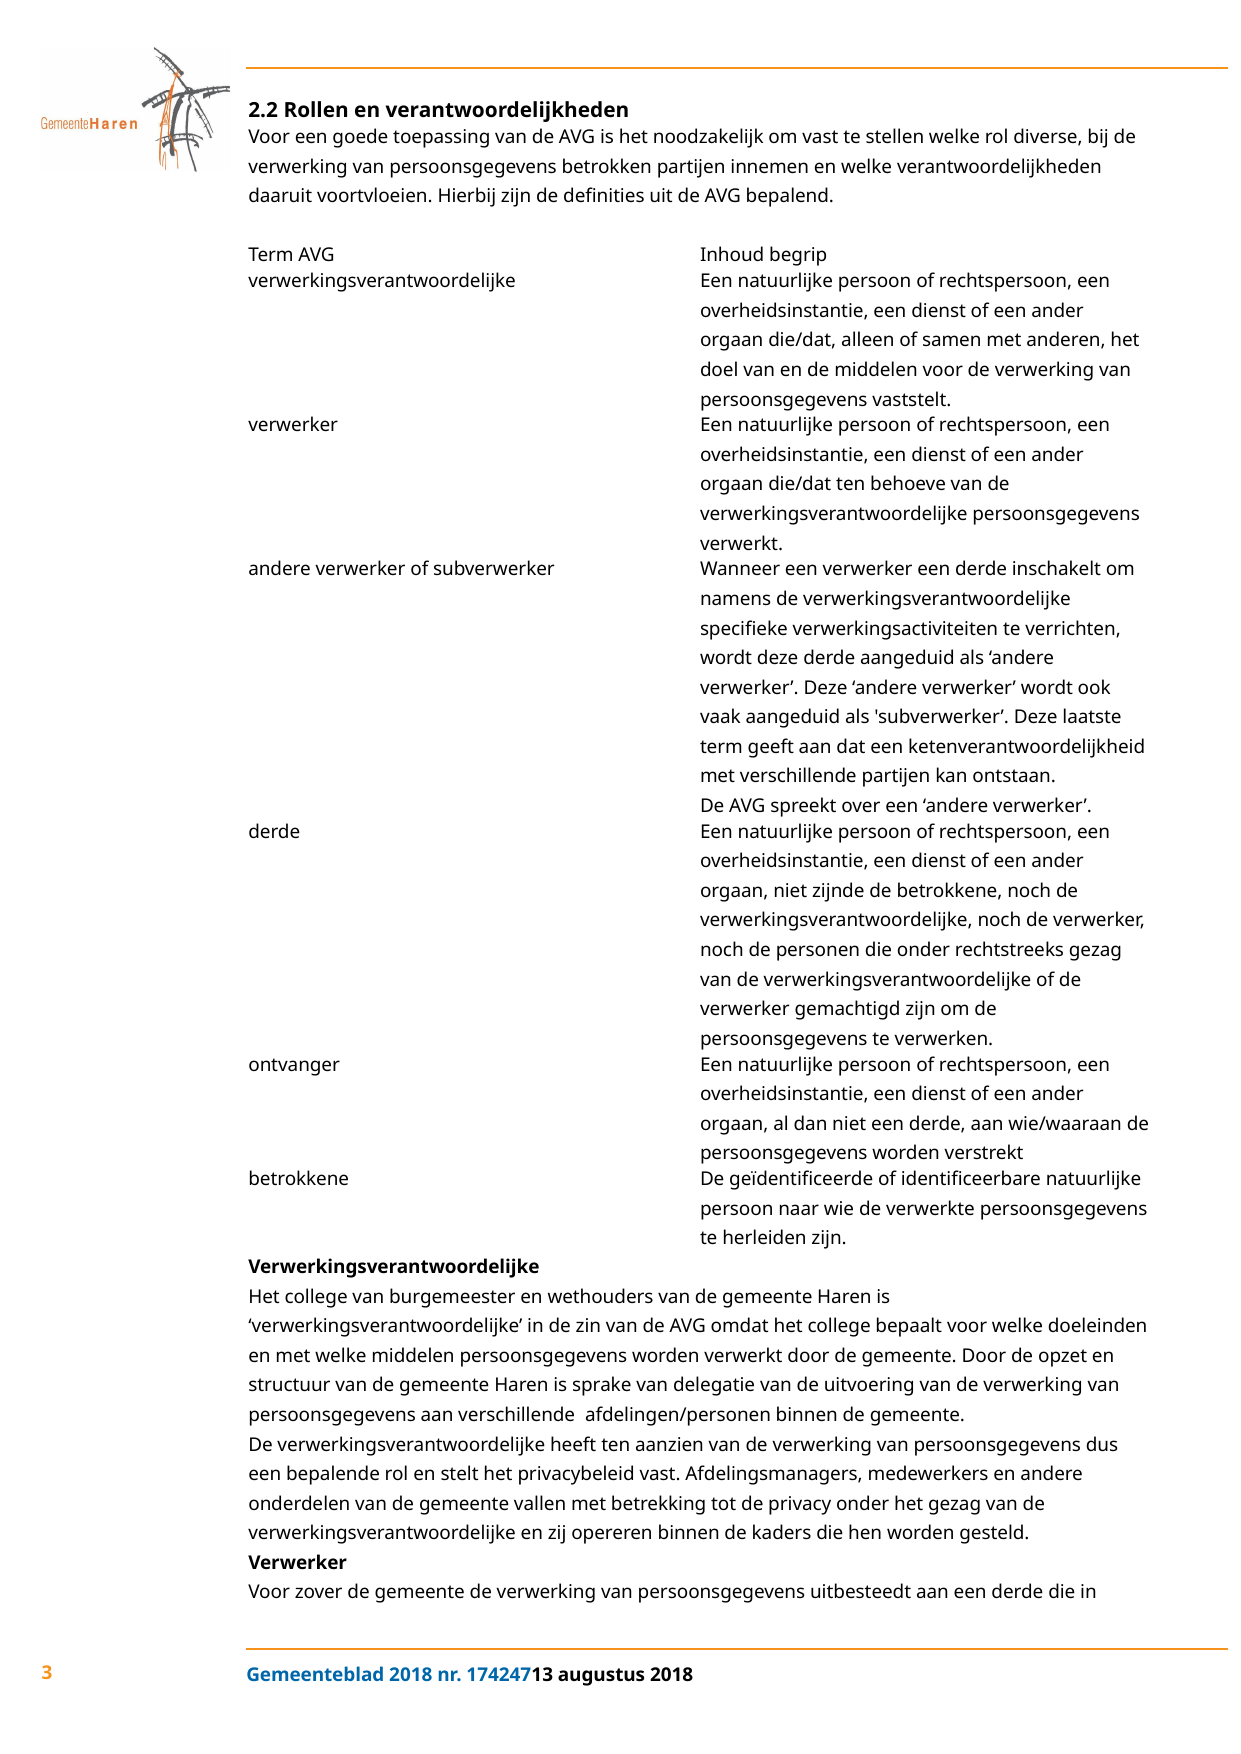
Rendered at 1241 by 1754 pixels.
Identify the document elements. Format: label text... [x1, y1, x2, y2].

table_cell Een natuurlijke persoon of rechtspersoon, een overheidsinstantie, een dienst of een ander orgaan, niet zijnde de betrokkene, noch de verwerkingsverantwoordelijke, noch de verwerker, noch de personen die onder rechtstreeks gezag van de verwerkingsverantwoordelijke of de verwerker gemachtigd zijn om de persoonsgegevens te verwerken. [700, 818, 1152, 1051]
table_cell Een natuurlijke persoon of rechtspersoon, een overheidsinstantie, een dienst of een ander orgaan die/dat ten behoeve van de verwerkingsverantwoordelijke persoonsgegevens verwerkt. [700, 411, 1152, 556]
table_header Term AVG [248, 242, 700, 267]
table_cell Een natuurlijke persoon of rechtspersoon, een overheidsinstantie, een dienst of een ander orgaan die/dat, alleen of samen met anderen, het doel van en de middelen voor de verwerking van persoonsgegevens vaststelt. [700, 268, 1152, 411]
text Voor zover de gemeente de verwerking van persoonsgegevens uitbesteedt aan een derde die in [248, 1579, 1152, 1604]
text Het college van burgemeester en wethouders van de gemeente Haren is ‘verwerkingsverantwoordelijke’ in de zin van de AVG omdat het college bepaalt voor welke doeleinden en met welke middelen persoonsgegevens worden verwerkt door de gemeente. Door de opzet en structuur van de gemeente Haren is sprake van delegatie van de uitvoering van de verwerking van persoonsgegevens aan verschillende afdelingen/personen binnen de gemeente. [248, 1283, 1152, 1427]
table_cell ontvanger [248, 1051, 700, 1165]
table_cell Een natuurlijke persoon of rechtspersoon, een overheidsinstantie, een dienst of een ander orgaan, al dan niet een derde, aan wie/waaraan de persoonsgegevens worden verstrekt [700, 1051, 1152, 1165]
table_cell Wanneer een verwerker een derde inschakelt om namens de verwerkingsverantwoordelijke specifieke verwerkingsactiviteiten te verrichten, wordt deze derde aangeduid als ‘andere verwerker’. Deze ‘andere verwerker’ wordt ook vaak aangeduid als 'subverwerker’. Deze laatste term geeft aan dat een ketenverantwoordelijkheid met verschillende partijen kan ontstaan. De AVG spreekt over een ‘andere verwerker’. [700, 556, 1152, 818]
table_cell andere verwerker of subverwerker [248, 556, 700, 818]
text 2.2 Rollen en verantwoordelijkheden [248, 95, 1152, 123]
text Verwerkingsverantwoordelijke [248, 1253, 1152, 1279]
table_header Inhoud begrip [700, 242, 1152, 267]
text Verwerker [248, 1549, 1152, 1575]
table_cell betrokkene [248, 1165, 700, 1250]
table_cell verwerkingsverantwoordelijke [248, 268, 700, 411]
text Voor een goede toepassing van de AVG is het noodzakelijk om vast te stellen welke rol diverse, bij de verwerking van persoonsgegevens betrokken partijen innemen en welke verantwoordelijkheden daaruit voortvloeien. Hierbij zijn de definities uit de AVG bepalend. [248, 123, 1152, 208]
table_cell derde [248, 818, 700, 1051]
table_cell verwerker [248, 411, 700, 556]
picture [41, 47, 231, 172]
text De verwerkingsverantwoordelijke heeft ten aanzien van de verwerking van persoonsgegevens dus een bepalende rol en stelt het privacybeleid vast. Afdelingsmanagers, medewerkers en andere onderdelen van de gemeente vallen met betrekking tot de privacy onder het gezag van de verwerkingsverantwoordelijke en zij opereren binnen de kaders die hen worden gesteld. [248, 1431, 1152, 1545]
table_cell De geïdentificeerde of identificeerbare natuurlijke persoon naar wie de verwerkte persoonsgegevens te herleiden zijn. [700, 1165, 1152, 1250]
